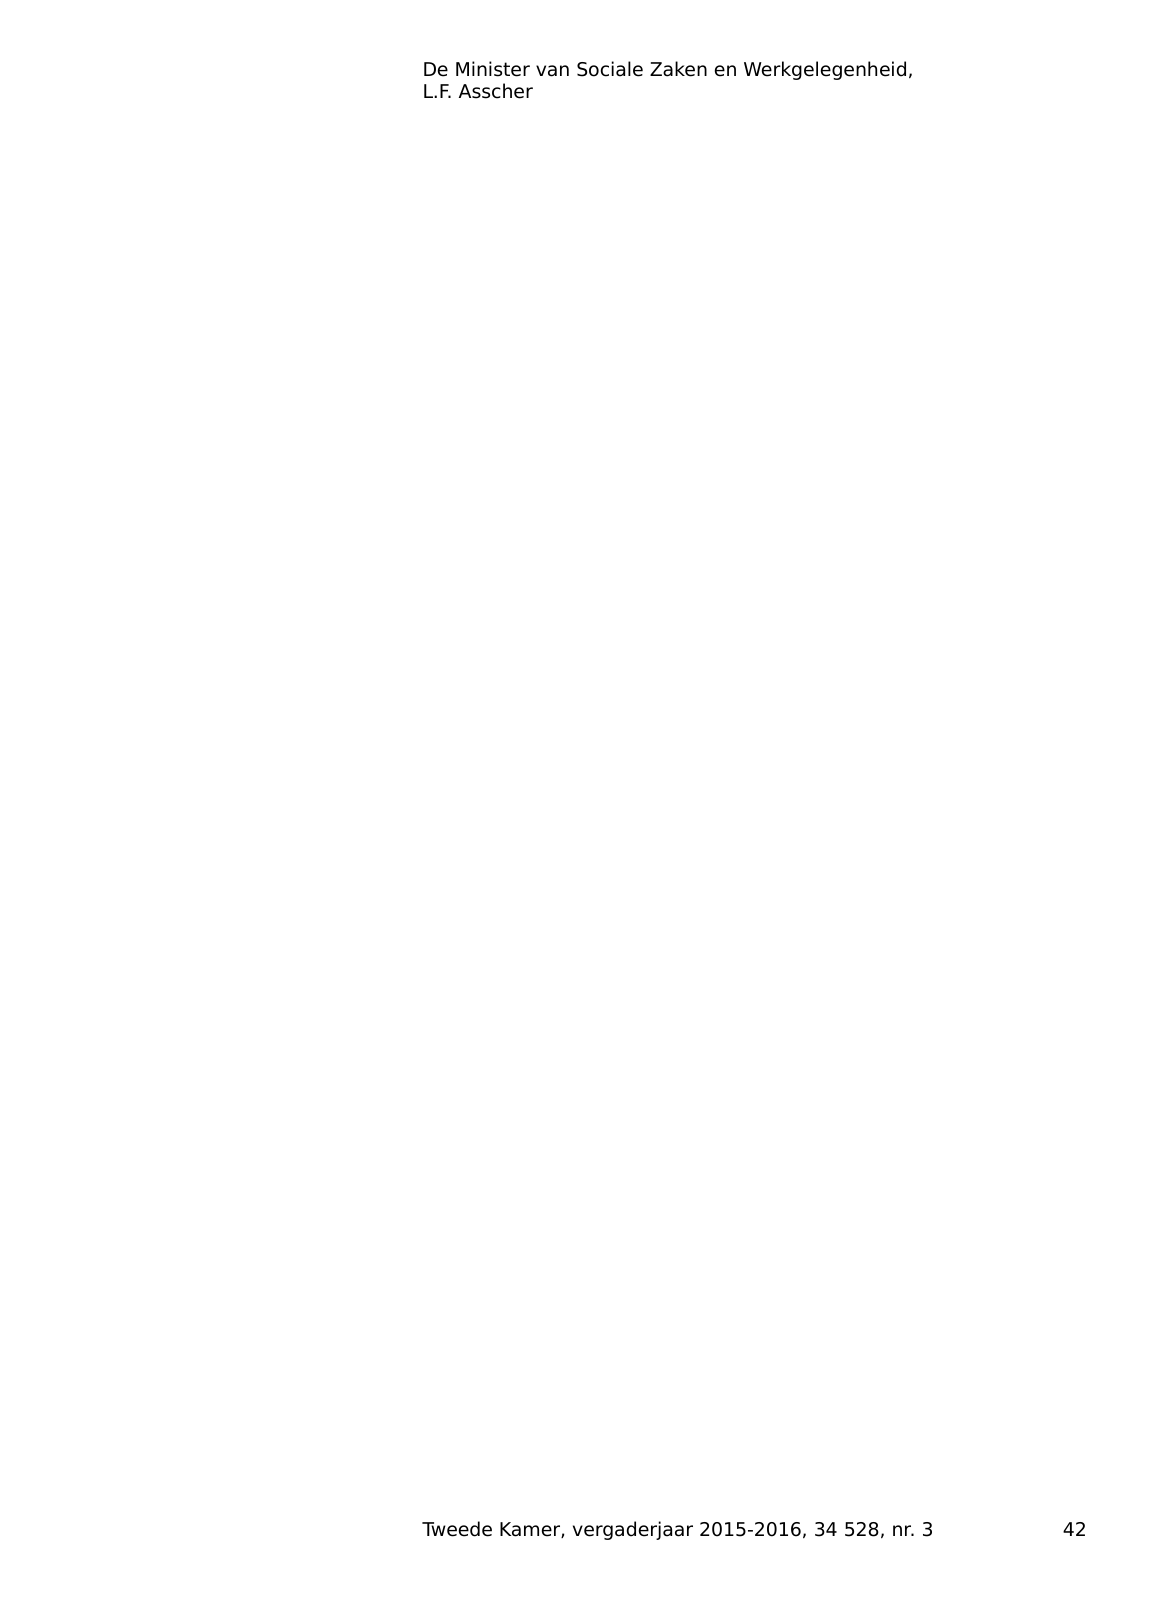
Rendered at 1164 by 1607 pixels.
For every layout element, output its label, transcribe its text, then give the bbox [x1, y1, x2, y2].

text De Minister van Sociale Zaken en Werkgelegenheid, L.F. Asscher [422, 59, 1087, 103]
